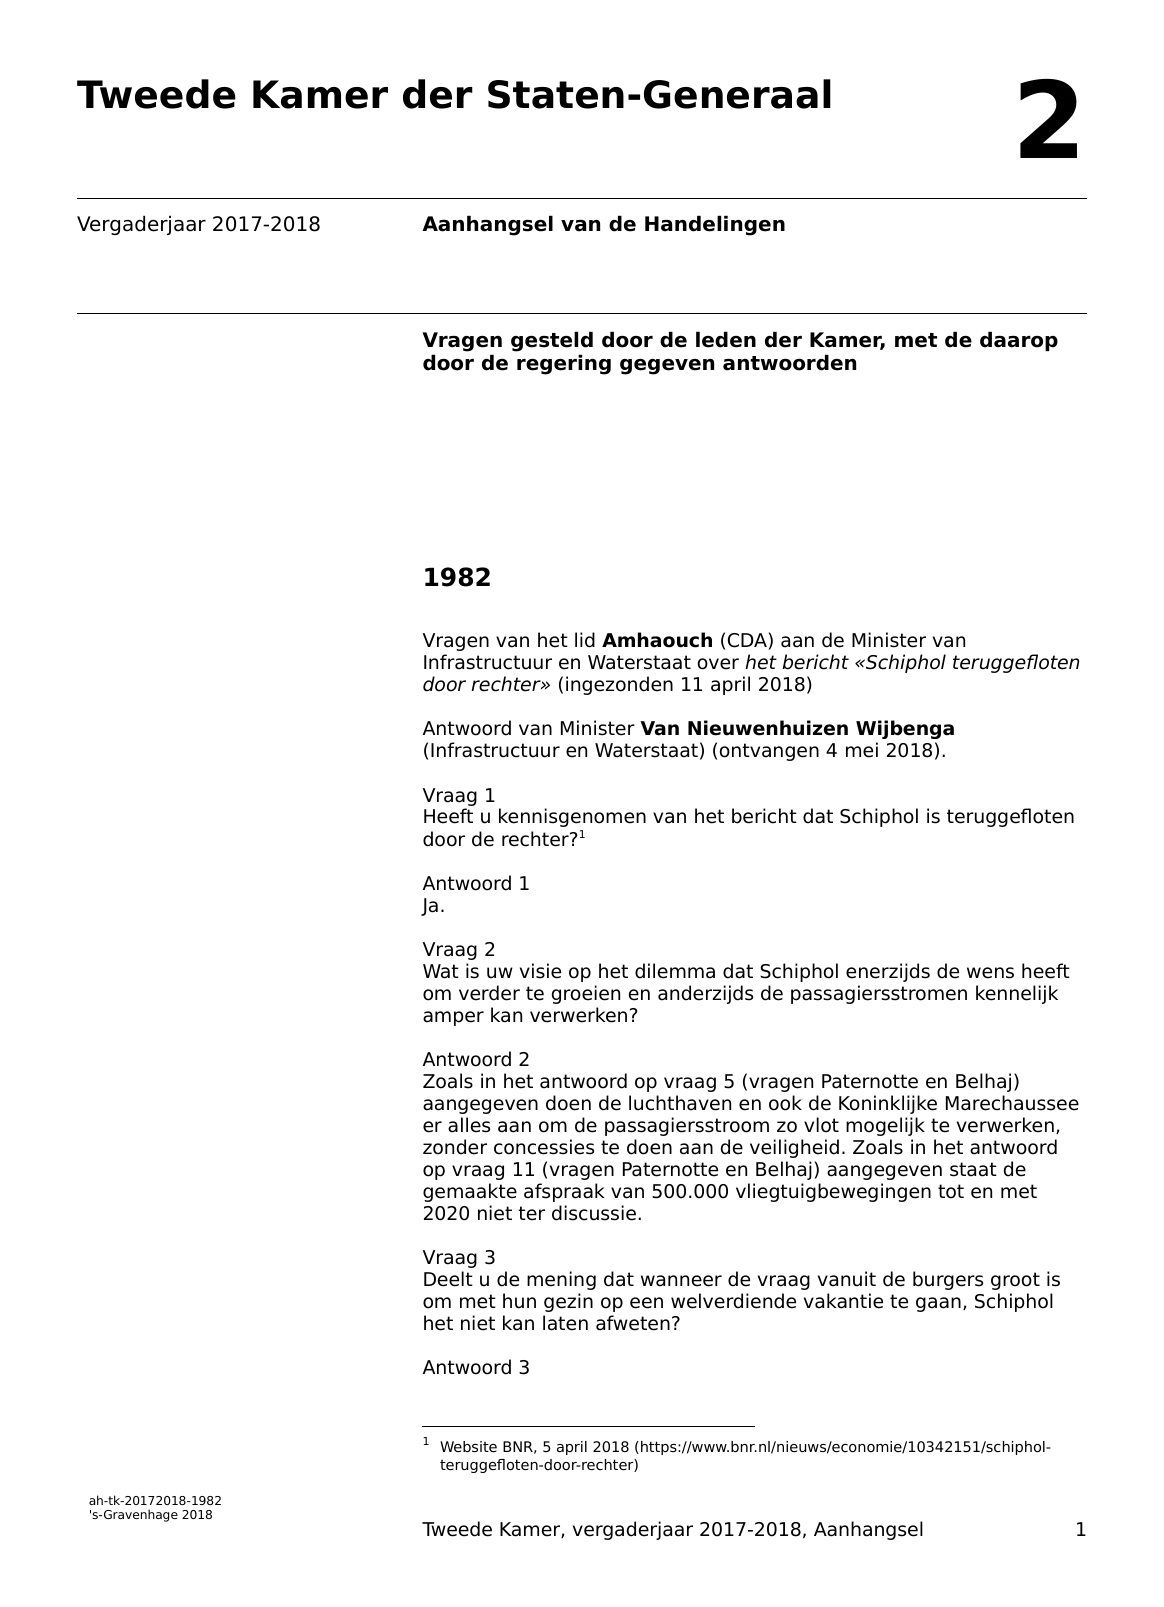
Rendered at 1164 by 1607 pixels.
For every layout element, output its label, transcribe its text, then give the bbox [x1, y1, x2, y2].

text Vraag 1 [422, 784, 1087, 806]
text Antwoord 1 [422, 873, 1087, 894]
text Zoals in het antwoord op vraag 5 (vragen Paternotte en Belhaj) aangegeven doen de luchthaven en ook de Koninklijke Marechaussee er alles aan om de passagiersstroom zo vlot mogelijk te verwerken, zonder concessies te doen aan de veiligheid. Zoals in het antwoord op vraag 11 (vragen Paternotte en Belhaj) aangegeven staat de gemaakte afspraak van 500.000 vliegtuigbewegingen tot en met 2020 niet ter discussie. [422, 1071, 1087, 1225]
text Wat is uw visie op het dilemma dat Schiphol enerzijds de wens heeft om verder te groeien en anderzijds de passagiersstromen kennelijk amper kan verwerken? [422, 961, 1087, 1027]
text ah-tk-20172018-1982 [88, 1494, 323, 1508]
text Antwoord 3 [422, 1357, 1087, 1379]
text Antwoord van Minister Van Nieuwenhuizen Wijbenga (Infrastructuur en Waterstaat) (ontvangen 4 mei 2018). [422, 718, 1087, 762]
text 's-Gravenhage 2018 [88, 1508, 323, 1522]
text Website BNR, 5 april 2018 (https://www.bnr.nl/nieuws/economie/10342151/schiphol-teruggefloten-door-rechter) [422, 1435, 1087, 1474]
table_cell [77, 314, 422, 375]
text Vraag 2 [422, 939, 1087, 961]
table_cell Vragen gesteld door de leden der Kamer, met de daarop door de regering gegeven antwoorden [422, 314, 1087, 375]
table_cell Vergaderjaar 2017-2018 [77, 199, 422, 313]
table_cell Aanhangsel van de Handelingen [422, 199, 1087, 313]
text 1982 [422, 563, 1087, 592]
text Deelt u de mening dat wanneer de vraag vanuit de burgers groot is om met hun gezin op een welverdiende vakantie te gaan, Schiphol het niet kan laten afweten? [422, 1269, 1087, 1335]
text Heeft u kennisgenomen van het bericht dat Schiphol is teruggefloten door de rechter? [422, 806, 1087, 850]
text Ja. [422, 894, 1087, 917]
text Vraag 3 [422, 1247, 1087, 1269]
table_header Tweede Kamer der Staten-Generaal [77, 59, 886, 198]
text Vragen van het lid Amhaouch (CDA) aan de Minister van Infrastructuur en Waterstaat over het bericht «Schiphol teruggefloten door rechter» (ingezonden 11 april 2018) [422, 630, 1087, 696]
table_header 2 [886, 59, 1087, 198]
text Antwoord 2 [422, 1049, 1087, 1071]
